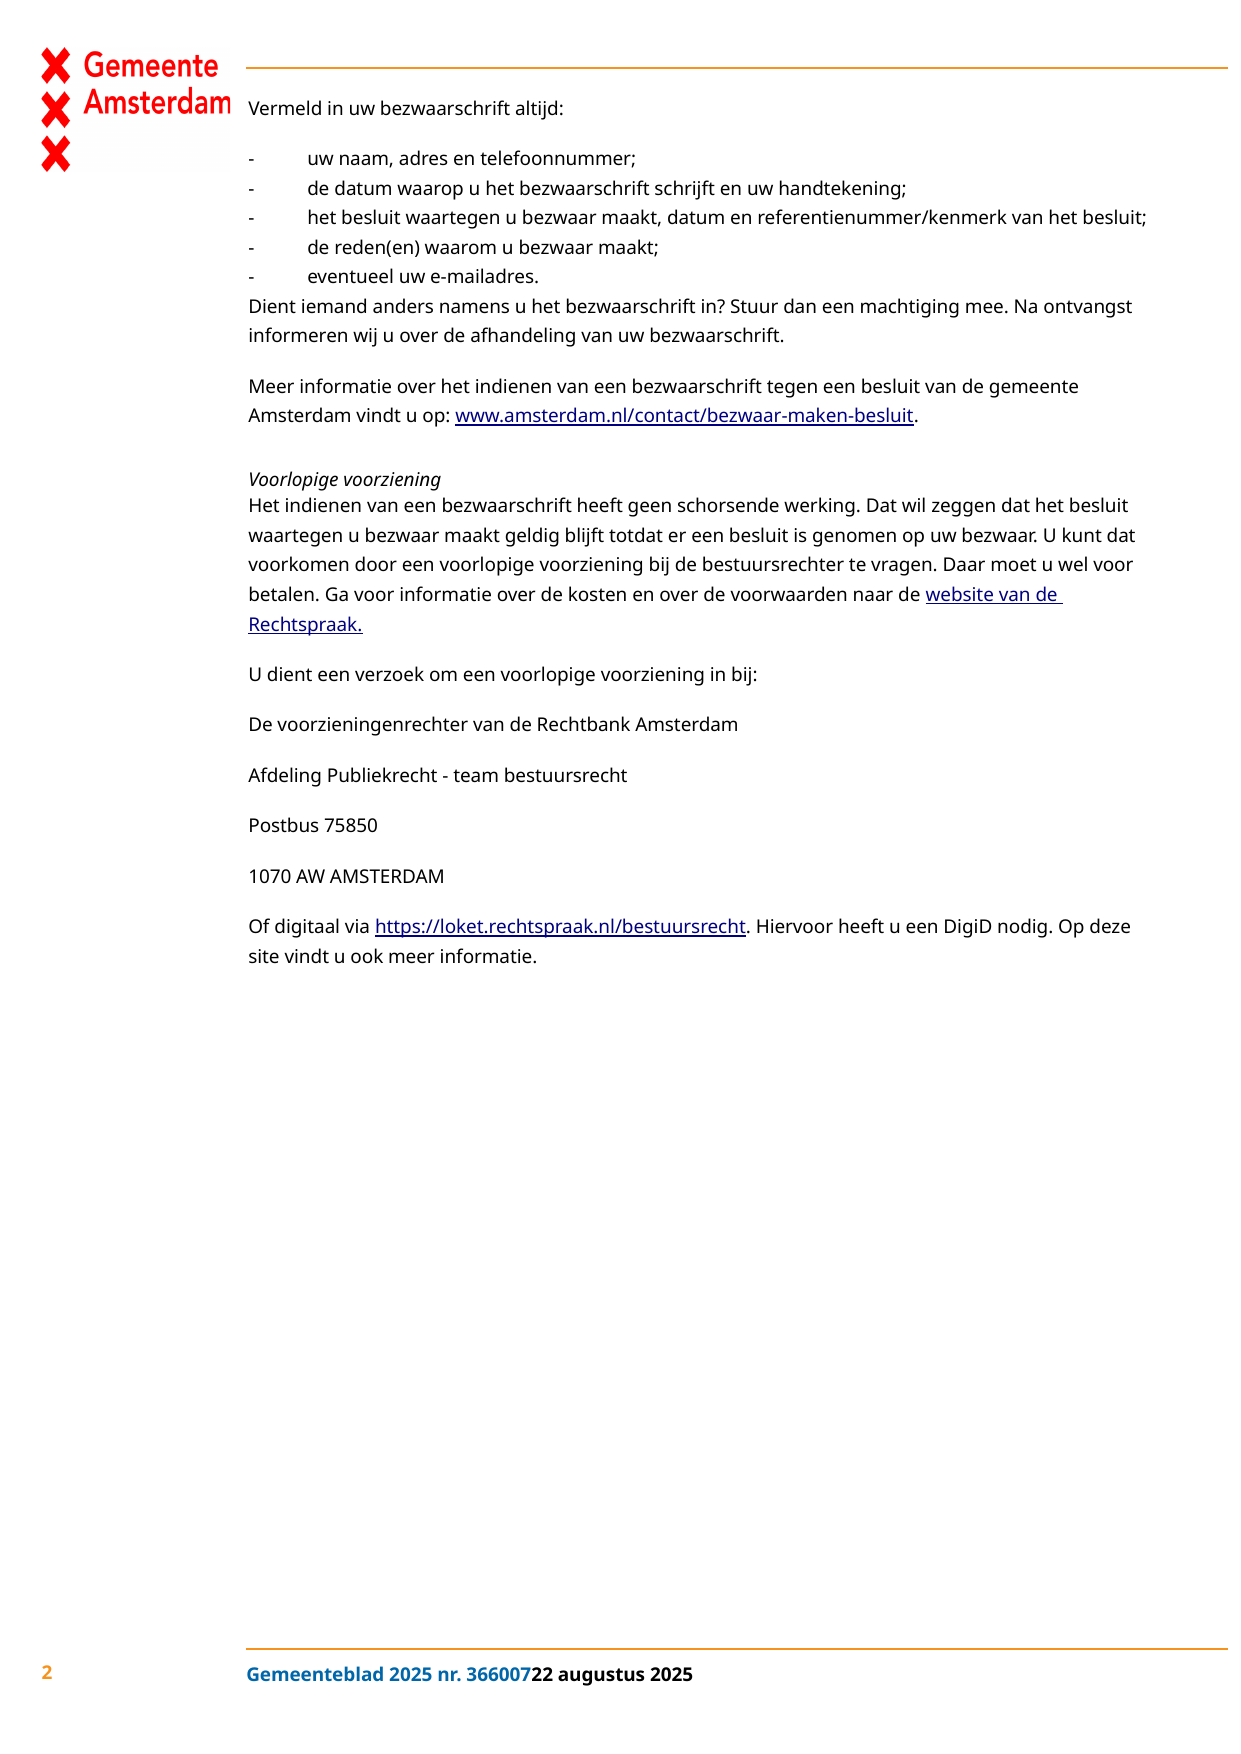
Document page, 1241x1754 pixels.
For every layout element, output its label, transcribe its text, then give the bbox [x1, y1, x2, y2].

text Dient iemand anders namens u het bezwaarschrift in? Stuur dan een machtiging mee. Na ontvangst informeren wij u over de afhandeling van uw bezwaarschrift. [248, 293, 1152, 348]
list de datum waarop u het bezwaarschrift schrijft en uw handtekening; [248, 175, 1152, 201]
text De voorzieningenrechter van de Rechtbank Amsterdam [248, 712, 1152, 737]
text U dient een verzoek om een voorlopige voorziening in bij: [248, 661, 1152, 687]
list de reden(en) waarom u bezwaar maakt; [248, 234, 1152, 260]
picture [41, 47, 231, 172]
text Postbus 75850 [248, 812, 1152, 838]
text Vermeld in uw bezwaarschrift altijd: [248, 95, 1152, 121]
list eventueel uw e-mailadres. [248, 263, 1152, 289]
text Afdeling Publiekrecht - team bestuursrecht [248, 762, 1152, 788]
list het besluit waartegen u bezwaar maakt, datum en referentienummer/kenmerk van het besluit; [248, 204, 1152, 230]
text Meer informatie over het indienen van een bezwaarschrift tegen een besluit van de gemeente Amsterdam vindt u op: www.amsterdam.nl/contact/bezwaar-maken-besluit. [248, 373, 1152, 428]
text Voorlopige voorziening [248, 467, 1152, 492]
text 1070 AW AMSTERDAM [248, 863, 1152, 888]
list uw naam, adres en telefoonnummer; [248, 145, 1152, 171]
text Of digitaal via https://loket.rechtspraak.nl/bestuursrecht. Hiervoor heeft u een DigiD nodig. Op deze site vindt u ook meer informatie. [248, 913, 1152, 968]
text Het indienen van een bezwaarschrift heeft geen schorsende werking. Dat wil zeggen dat het besluit waartegen u bezwaar maakt geldig blijft totdat er een besluit is genomen op uw bezwaar. U kunt dat voorkomen door een voorlopige voorziening bij de bestuursrechter te vragen. Daar moet u wel voor betalen. Ga voor informatie over de kosten en over de voorwaarden naar de website van de Rechtspraak. [248, 492, 1152, 636]
